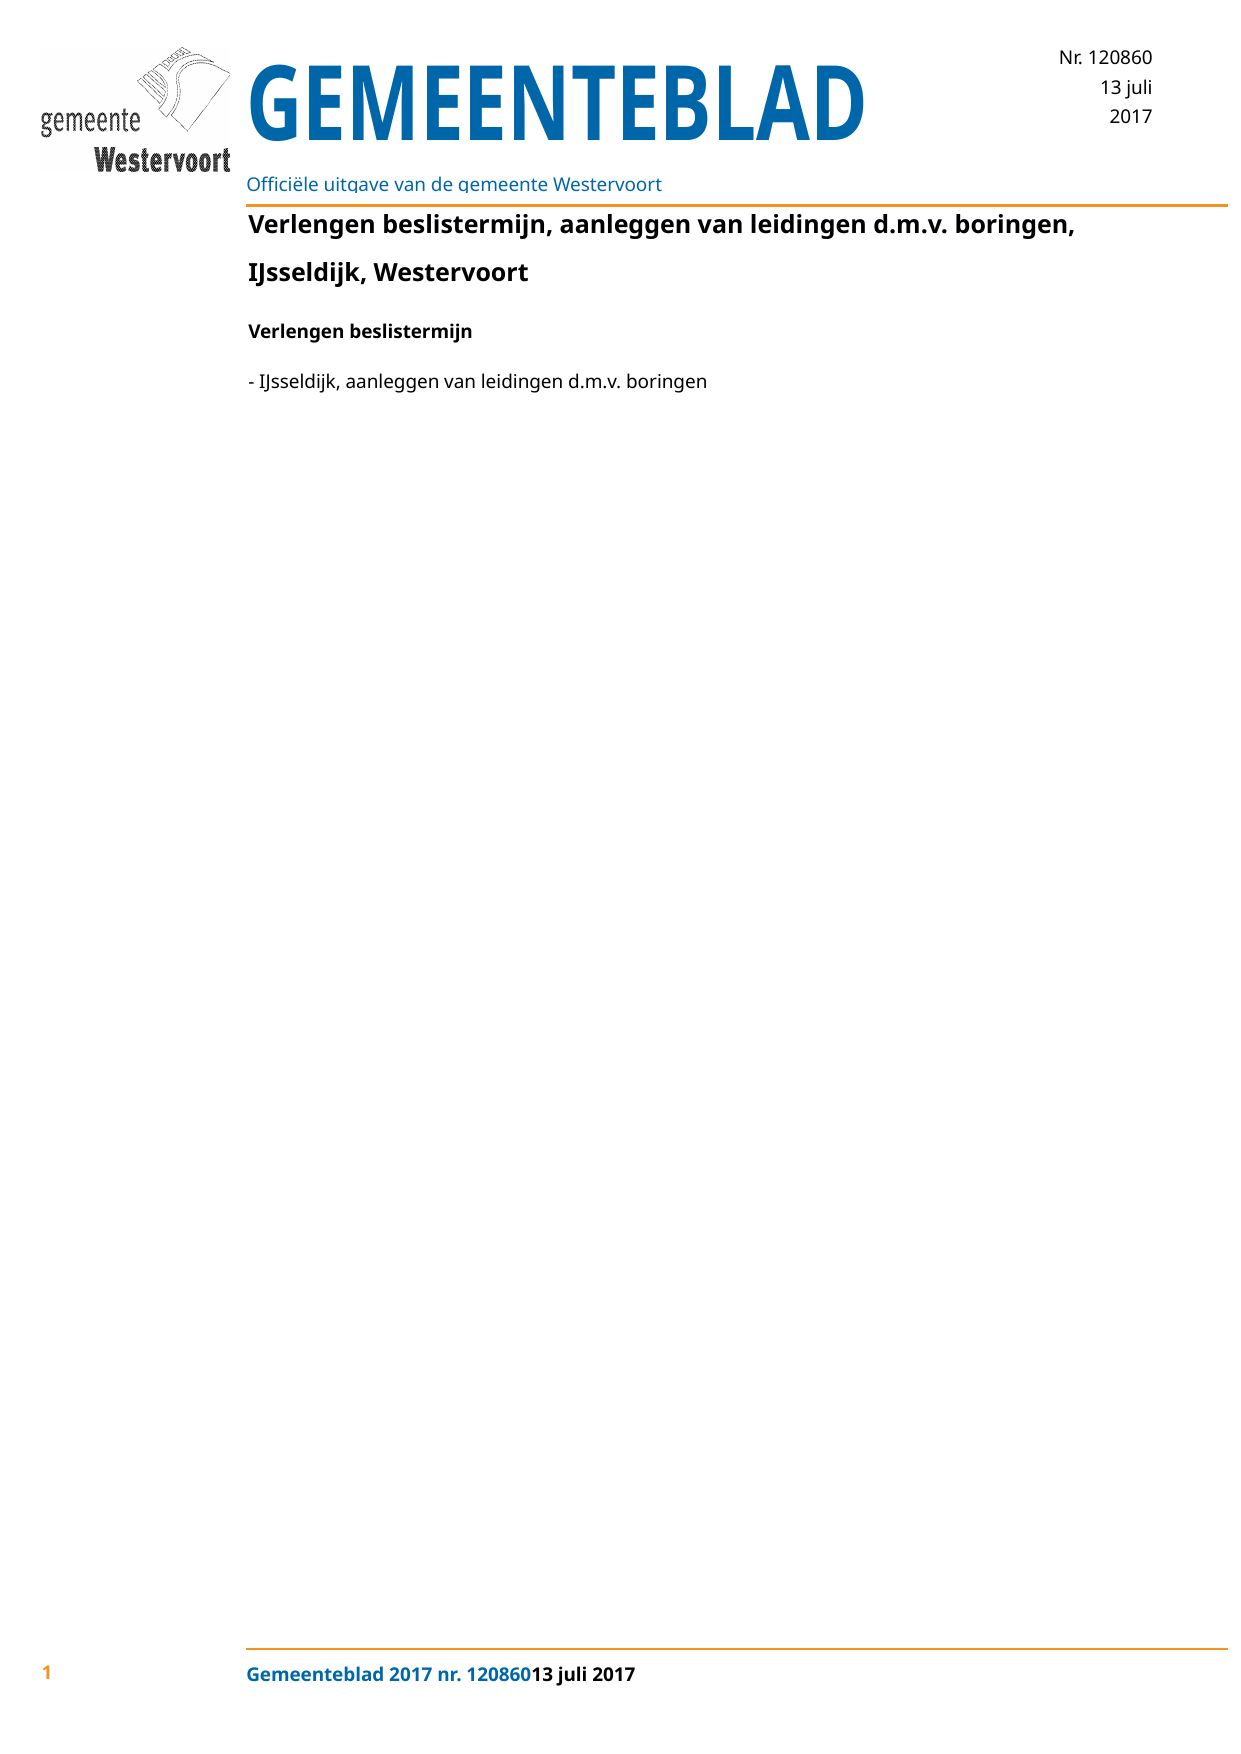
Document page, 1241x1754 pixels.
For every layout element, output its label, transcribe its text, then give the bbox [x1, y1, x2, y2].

picture [41, 47, 231, 172]
text - IJsseldijk, aanleggen van leidingen d.m.v. boringen [248, 368, 1152, 394]
text Verlengen beslistermijn [248, 318, 1152, 344]
text Verlengen beslistermijn, aanleggen van leidingen d.m.v. boringen, IJsseldijk, Westervoort [248, 207, 1152, 288]
